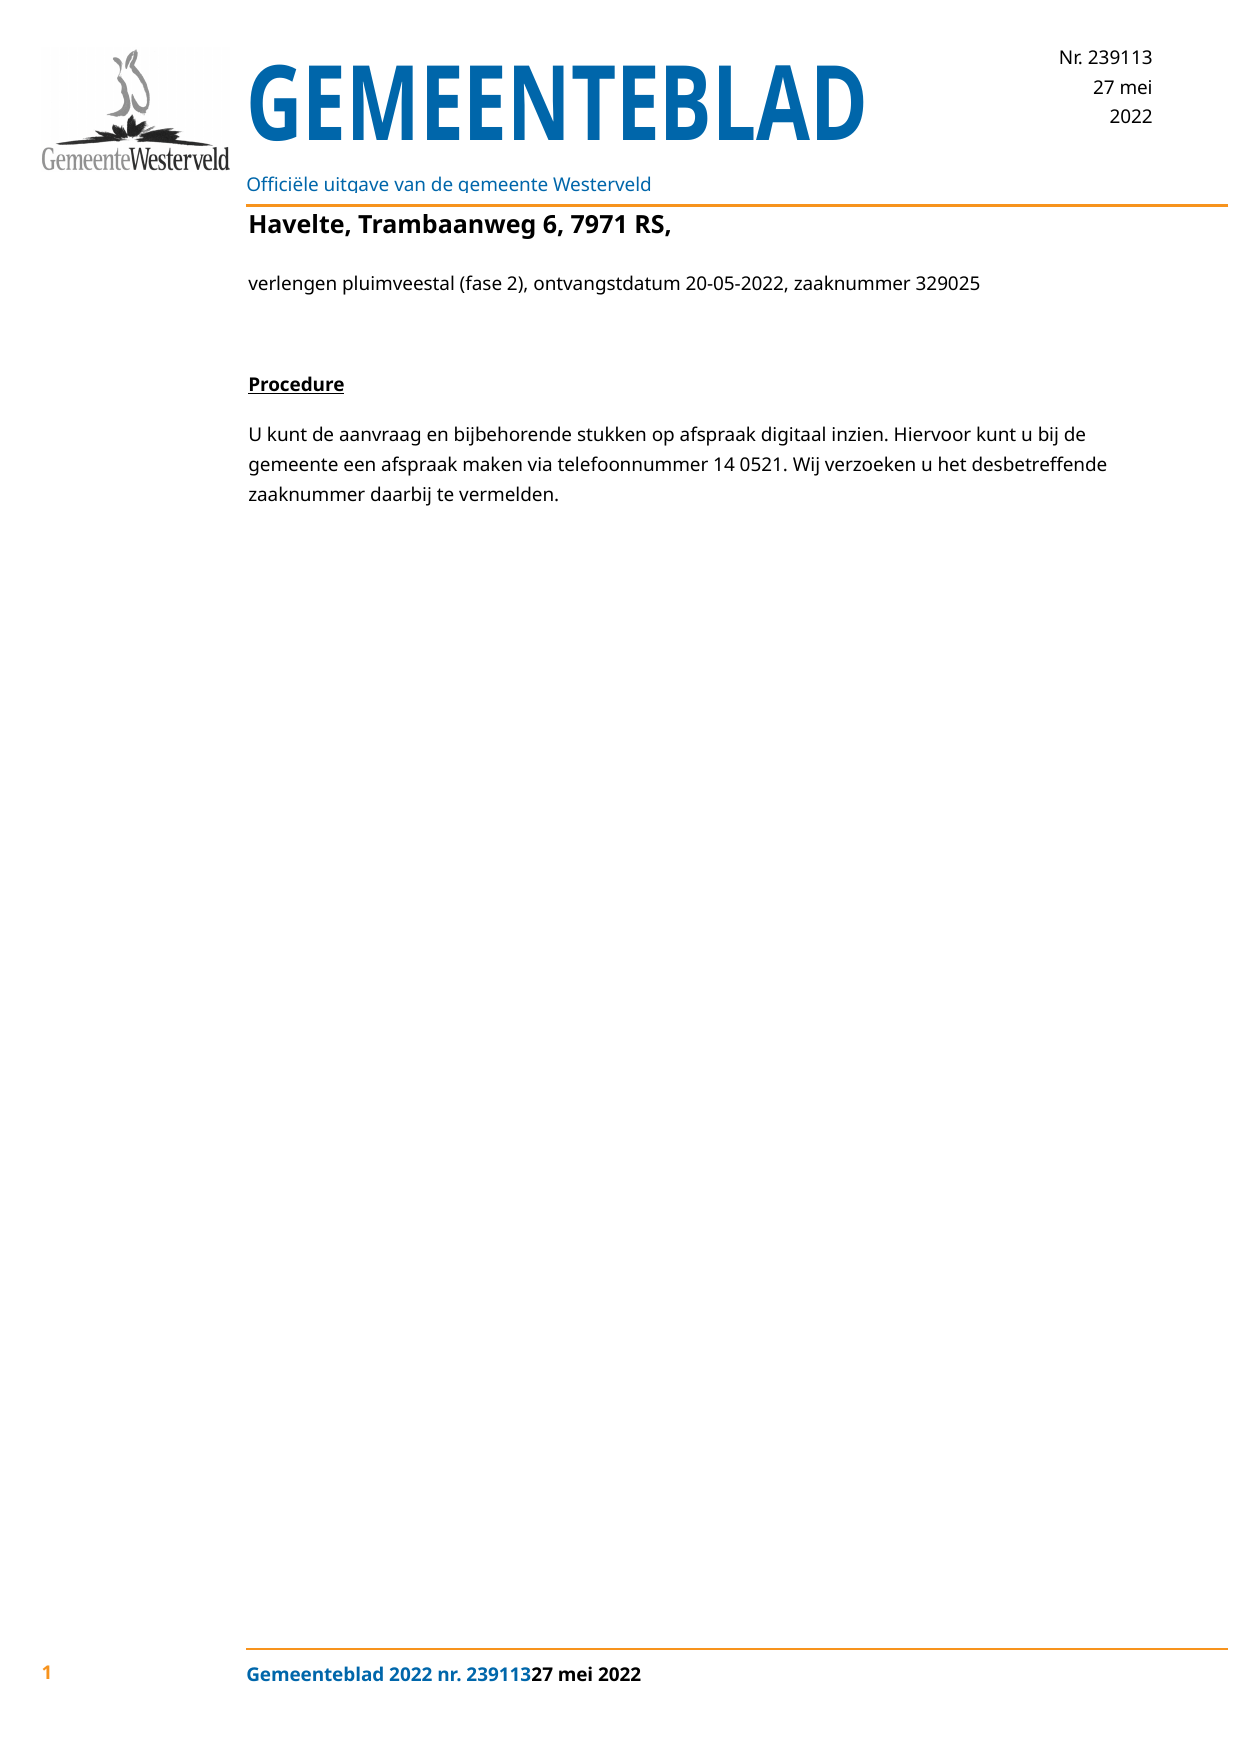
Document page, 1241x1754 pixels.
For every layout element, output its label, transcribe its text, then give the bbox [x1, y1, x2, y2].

picture [41, 47, 231, 172]
text Procedure [248, 371, 1152, 397]
text verlengen pluimveestal (fase 2), ontvangstdatum 20-05-2022, zaaknummer 329025 [248, 270, 1152, 296]
text Havelte, Trambaanweg 6, 7971 RS, [248, 207, 1152, 241]
text U kunt de aanvraag en bijbehorende stukken op afspraak digitaal inzien. Hiervoor kunt u bij de gemeente een afspraak maken via telefoonnummer 14 0521. Wij verzoeken u het desbetreffende zaaknummer daarbij te vermelden. [248, 422, 1152, 506]
